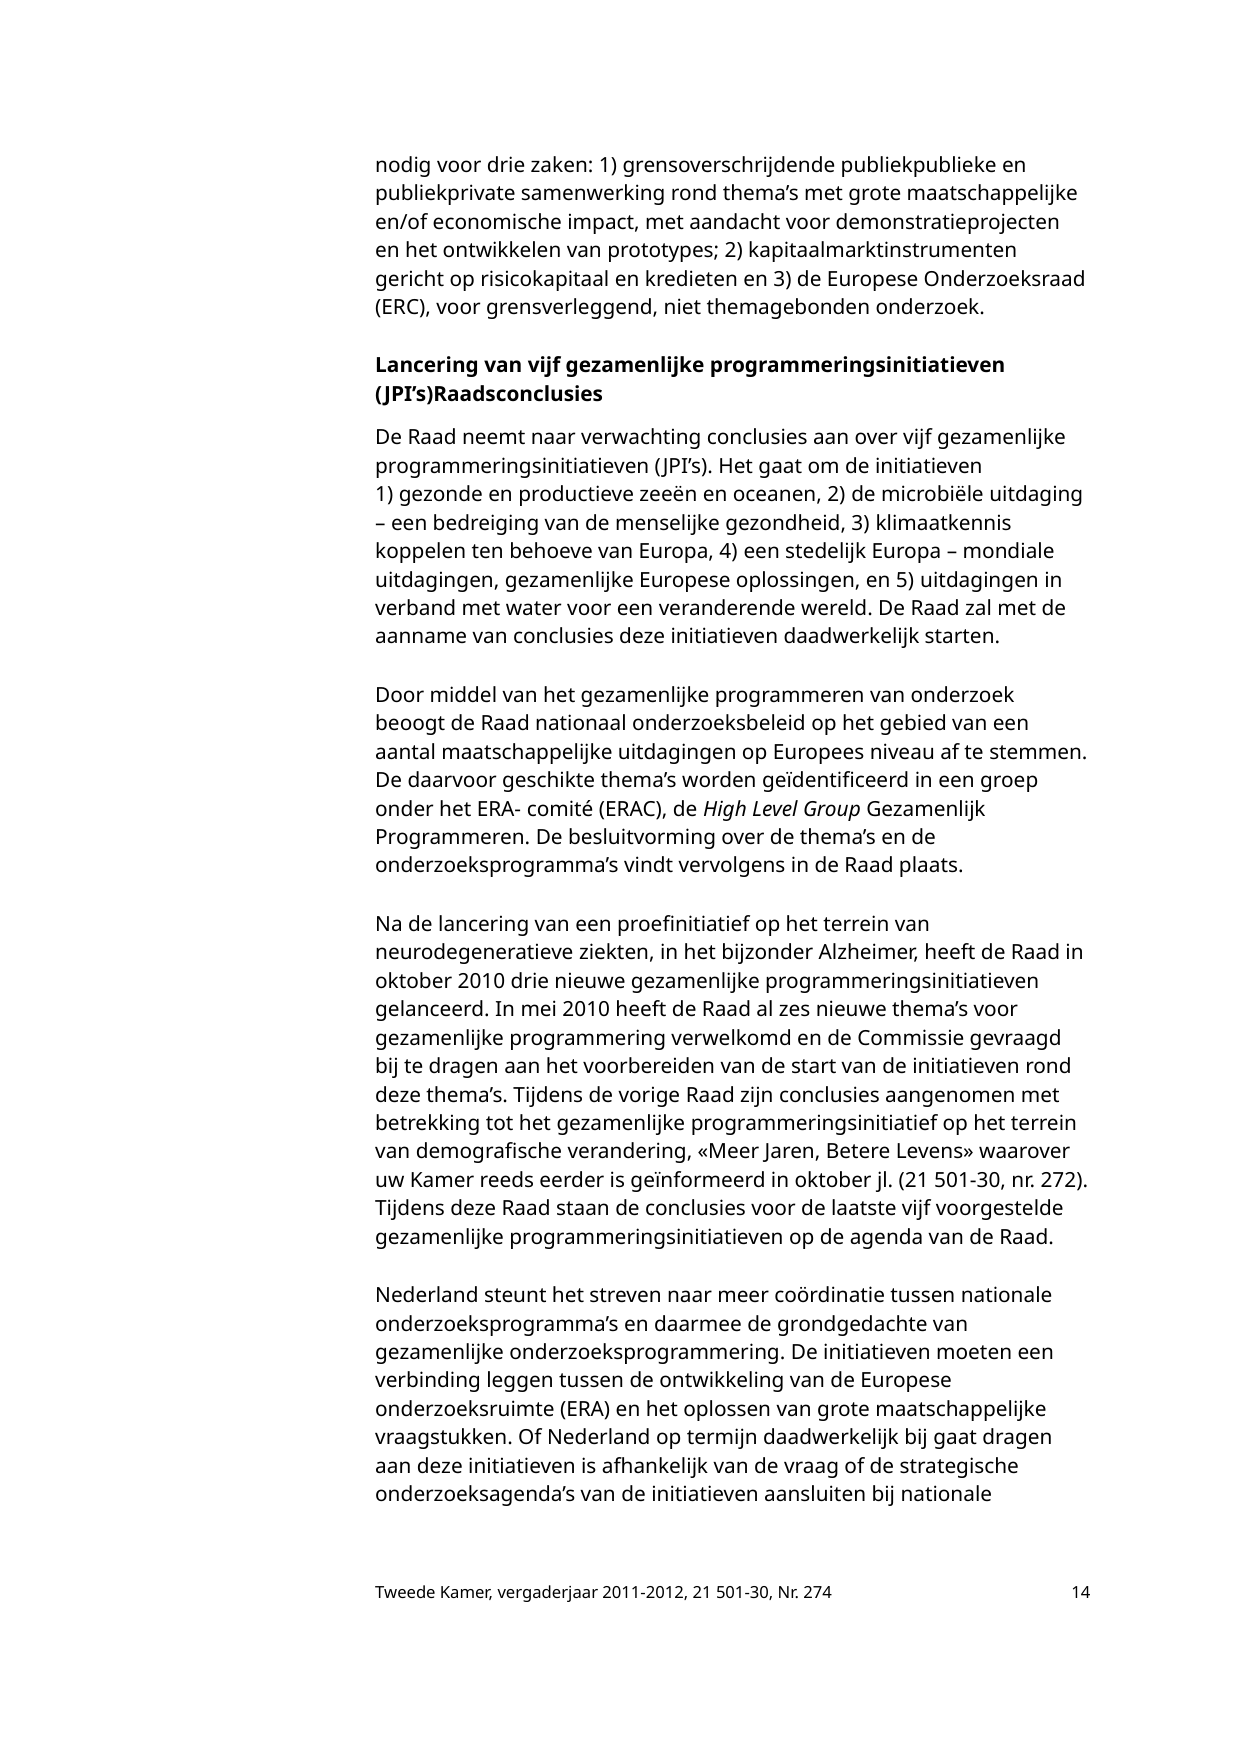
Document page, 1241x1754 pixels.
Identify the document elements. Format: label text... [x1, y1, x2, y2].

text Nederland steunt het streven naar meer coördinatie tussen nationale onderzoeksprogramma’s en daarmee de grondgedachte van gezamenlijke onderzoeksprogrammering. De initiatieven moeten een verbinding leggen tussen de ontwikkeling van de Europese onderzoeksruimte (ERA) en het oplossen van grote maatschappelijke vraagstukken. Of Nederland op termijn daadwerkelijk bij gaat dragen aan deze initiatieven is afhankelijk van de vraag of de strategische onderzoeksagenda’s van de initiatieven aansluiten bij nationale [375, 1280, 1090, 1508]
text Door middel van het gezamenlijke programmeren van onderzoek beoogt de Raad nationaal onderzoeksbeleid op het gebied van een aantal maatschappelijke uitdagingen op Europees niveau af te stemmen. De daarvoor geschikte thema’s worden geïdentificeerd in een groep onder het ERA- comité (ERAC), de High Level Group Gezamenlijk Programmeren. De besluitvorming over de thema’s en de onderzoeksprogramma’s vindt vervolgens in de Raad plaats. [375, 680, 1090, 879]
text De Raad neemt naar verwachting conclusies aan over vijf gezamenlijke programmeringsinitiatieven (JPI’s). Het gaat om de initiatieven 1) gezonde en productieve zeeën en oceanen, 2) de microbiële uitdaging – een bedreiging van de menselijke gezondheid, 3) klimaatkennis koppelen ten behoeve van Europa, 4) een stedelijk Europa – mondiale uitdagingen, gezamenlijke Europese oplossingen, en 5) uitdagingen in verband met water voor een veranderende wereld. De Raad zal met de aanname van conclusies deze initiatieven daadwerkelijk starten. [375, 422, 1090, 650]
text nodig voor drie zaken: 1) grensoverschrijdende publiekpublieke en publiekprivate samenwerking rond thema’s met grote maatschappelijke en/of economische impact, met aandacht voor demonstratieprojecten en het ontwikkelen van prototypes; 2) kapitaalmarktinstrumenten gericht op risicokapitaal en kredieten en 3) de Europese Onderzoeksraad (ERC), voor grensverleggend, niet themagebonden onderzoek. [375, 150, 1090, 321]
text Na de lancering van een proefinitiatief op het terrein van neurodegeneratieve ziekten, in het bijzonder Alzheimer, heeft de Raad in oktober 2010 drie nieuwe gezamenlijke programmeringsinitiatieven gelanceerd. In mei 2010 heeft de Raad al zes nieuwe thema’s voor gezamenlijke programmering verwelkomd en de Commissie gevraagd bij te dragen aan het voorbereiden van de start van de initiatieven rond deze thema’s. Tijdens de vorige Raad zijn conclusies aangenomen met betrekking tot het gezamenlijke programmeringsinitiatief op het terrein van demografische verandering, «Meer Jaren, Betere Levens» waarover uw Kamer reeds eerder is geïnformeerd in oktober jl. (21 501-30, nr. 272). Tijdens deze Raad staan de conclusies voor de laatste vijf voorgestelde gezamenlijke programmeringsinitiatieven op de agenda van de Raad. [375, 909, 1090, 1250]
text Lancering van vijf gezamenlijke programmeringsinitiatieven (JPI’s)Raadsconclusies [375, 351, 1090, 407]
